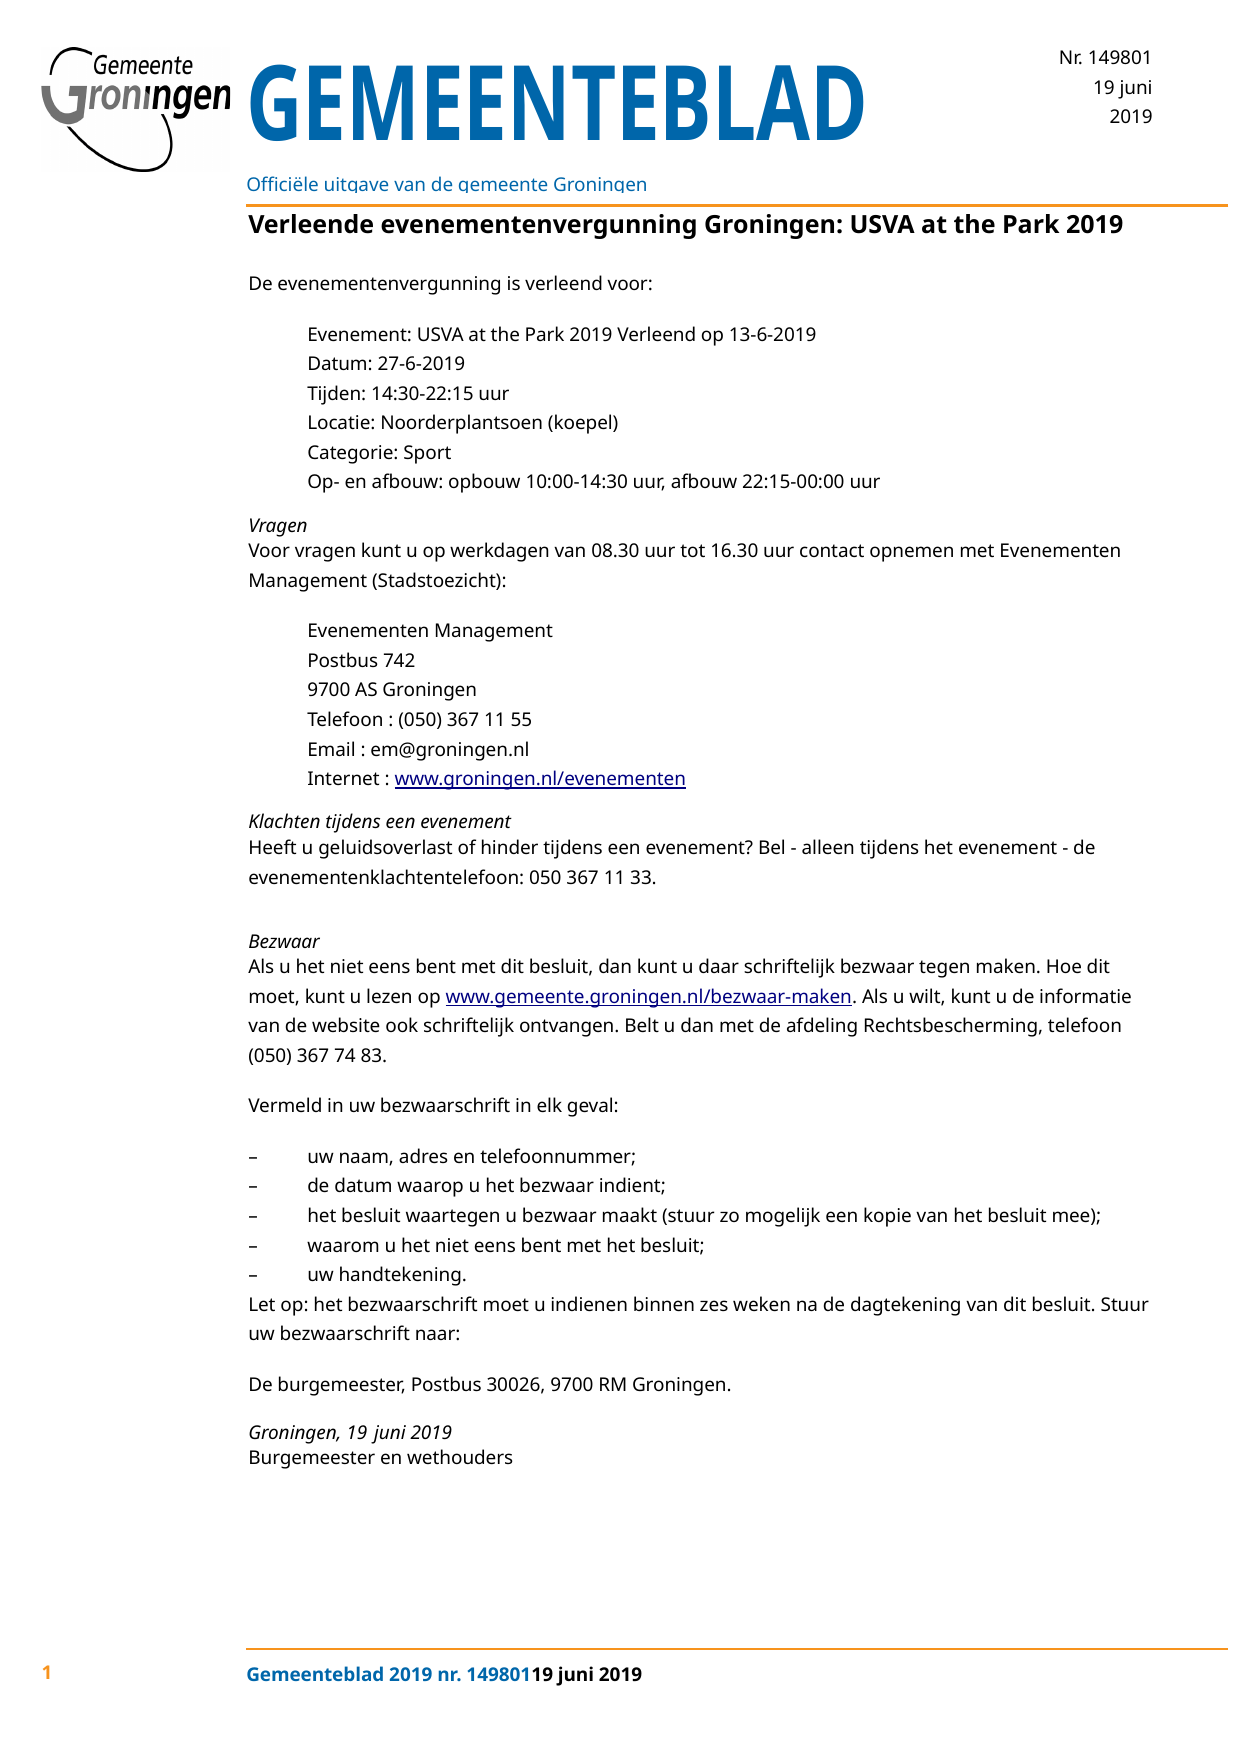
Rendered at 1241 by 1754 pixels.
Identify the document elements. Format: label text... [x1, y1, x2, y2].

list Telefoon : (050) 367 11 55 [248, 706, 1152, 732]
list waarom u het niet eens bent met het besluit; [248, 1232, 1152, 1258]
text Vermeld in uw bezwaarschrift in elk geval: [248, 1093, 1152, 1118]
picture [41, 47, 231, 172]
list Locatie: Noorderplantsoen (koepel) [248, 409, 1152, 435]
text Verleende evenementenvergunning Groningen: USVA at the Park 2019 [248, 207, 1152, 241]
list 9700 AS Groningen [248, 677, 1152, 702]
list uw naam, adres en telefoonnummer; [248, 1143, 1152, 1169]
list uw handtekening. [248, 1261, 1152, 1287]
text Voor vragen kunt u op werkdagen van 08.30 uur tot 16.30 uur contact opnemen met Evenementen Management (Stadstoezicht): [248, 537, 1152, 593]
list Datum: 27-6-2019 [248, 350, 1152, 376]
text De evenementenvergunning is verleend voor: [248, 270, 1152, 296]
list Evenementen Management [248, 617, 1152, 643]
text Burgemeester en wethouders [248, 1444, 1152, 1470]
text Heeft u geluidsoverlast of hinder tijdens een evenement? Bel - alleen tijdens het evenement - de evenementenklachtentelefoon: 050 367 11 33. [248, 834, 1152, 889]
text Vragen [248, 512, 1152, 537]
list Email : em@groningen.nl [248, 736, 1152, 762]
text Bezwaar [248, 928, 1152, 953]
list Internet : www.groningen.nl/evenementen [248, 765, 1152, 791]
text Groningen, 19 juni 2019 [248, 1419, 1152, 1444]
list Postbus 742 [248, 647, 1152, 673]
text Let op: het bezwaarschrift moet u indienen binnen zes weken na de dagtekening van dit besluit. Stuur uw bezwaarschrift naar: [248, 1291, 1152, 1346]
list het besluit waartegen u bezwaar maakt (stuur zo mogelijk een kopie van het besluit mee); [248, 1202, 1152, 1228]
list Op- en afbouw: opbouw 10:00-14:30 uur, afbouw 22:15-00:00 uur [248, 469, 1152, 494]
list Categorie: Sport [248, 439, 1152, 465]
text Klachten tijdens een evenement [248, 808, 1152, 834]
text De burgemeester, Postbus 30026, 9700 RM Groningen. [248, 1371, 1152, 1397]
text Als u het niet eens bent met dit besluit, dan kunt u daar schriftelijk bezwaar tegen maken. Hoe dit moet, kunt u lezen op www.gemeente.groningen.nl/bezwaar-maken. Als u wilt, kunt u de informatie van de website ook schriftelijk ontvangen. Belt u dan met de afdeling Rechtsbescherming, telefoon (050) 367 74 83. [248, 953, 1152, 1068]
list Evenement: USVA at the Park 2019 Verleend op 13-6-2019 [248, 321, 1152, 346]
list Tijden: 14:30-22:15 uur [248, 380, 1152, 406]
list de datum waarop u het bezwaar indient; [248, 1173, 1152, 1198]
